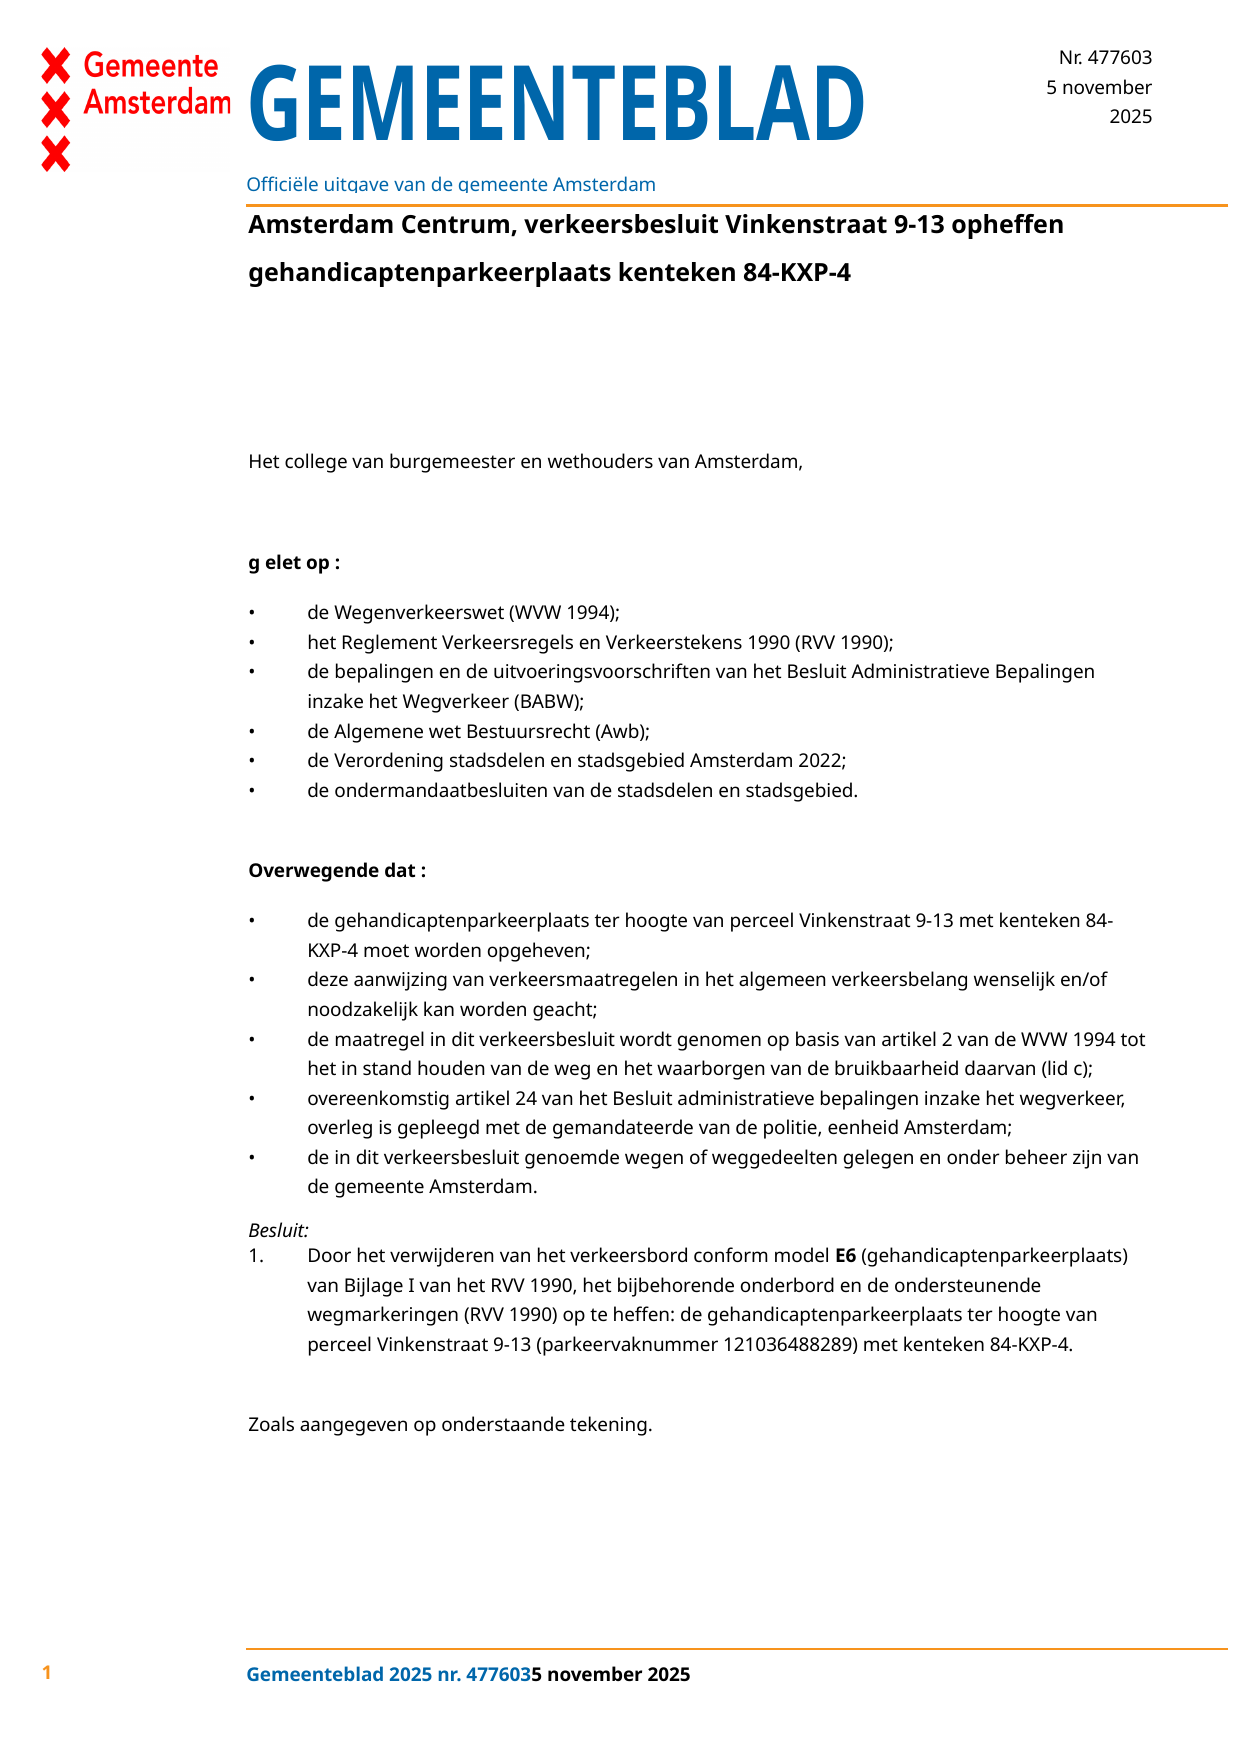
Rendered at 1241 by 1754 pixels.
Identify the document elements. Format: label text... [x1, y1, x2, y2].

list de in dit verkeersbesluit genoemde wegen of weggedeelten gelegen en onder beheer zijn van de gemeente Amsterdam. [248, 1144, 1152, 1199]
text Besluit: [248, 1217, 1152, 1242]
list het Reglement Verkeersregels en Verkeerstekens 1990 (RVV 1990); [248, 629, 1152, 655]
list de Wegenverkeerswet (WVW 1994); [248, 599, 1152, 625]
list overeenkomstig artikel 24 van het Besluit administratieve bepalingen inzake het wegverkeer, overleg is gepleegd met de gemandateerde van de politie, eenheid Amsterdam; [248, 1085, 1152, 1140]
list de Verordening stadsdelen en stadsgebied Amsterdam 2022; [248, 747, 1152, 773]
list Door het verwijderen van het verkeersbord conform model E6 (gehandicaptenparkeerplaats) van Bijlage I van het RVV 1990, het bijbehorende onderbord en de ondersteunende wegmarkeringen (RVV 1990) op te heffen: de gehandicaptenparkeerplaats ter hoogte van perceel Vinkenstraat 9-13 (parkeervaknummer 121036488289) met kenteken 84-KXP-4. [248, 1242, 1152, 1357]
list de maatregel in dit verkeersbesluit wordt genomen op basis van artikel 2 van de WVW 1994 tot het in stand houden van de weg en het waarborgen van de bruikbaarheid daarvan (lid c); [248, 1026, 1152, 1081]
text Overwegende dat : [248, 857, 1152, 883]
text Amsterdam Centrum, verkeersbesluit Vinkenstraat 9-13 opheffen gehandicaptenparkeerplaats kenteken 84-KXP-4 [248, 207, 1152, 288]
text g elet op : [248, 549, 1152, 575]
list de bepalingen en de uitvoeringsvoorschriften van het Besluit Administratieve Bepalingen inzake het Wegverkeer (BABW); [248, 659, 1152, 714]
list de gehandicaptenparkeerplaats ter hoogte van perceel Vinkenstraat 9-13 met kenteken 84-KXP-4 moet worden opgeheven; [248, 907, 1152, 963]
picture [41, 47, 231, 172]
text Het college van burgemeester en wethouders van Amsterdam, [248, 448, 1152, 474]
list deze aanwijzing van verkeersmaatregelen in het algemeen verkeersbelang wenselijk en/of noodzakelijk kan worden geacht; [248, 967, 1152, 1022]
text Zoals aangegeven op onderstaande tekening. [248, 1411, 1152, 1437]
list de Algemene wet Bestuursrecht (Awb); [248, 718, 1152, 743]
list de ondermandaatbesluiten van de stadsdelen en stadsgebied. [248, 777, 1152, 803]
